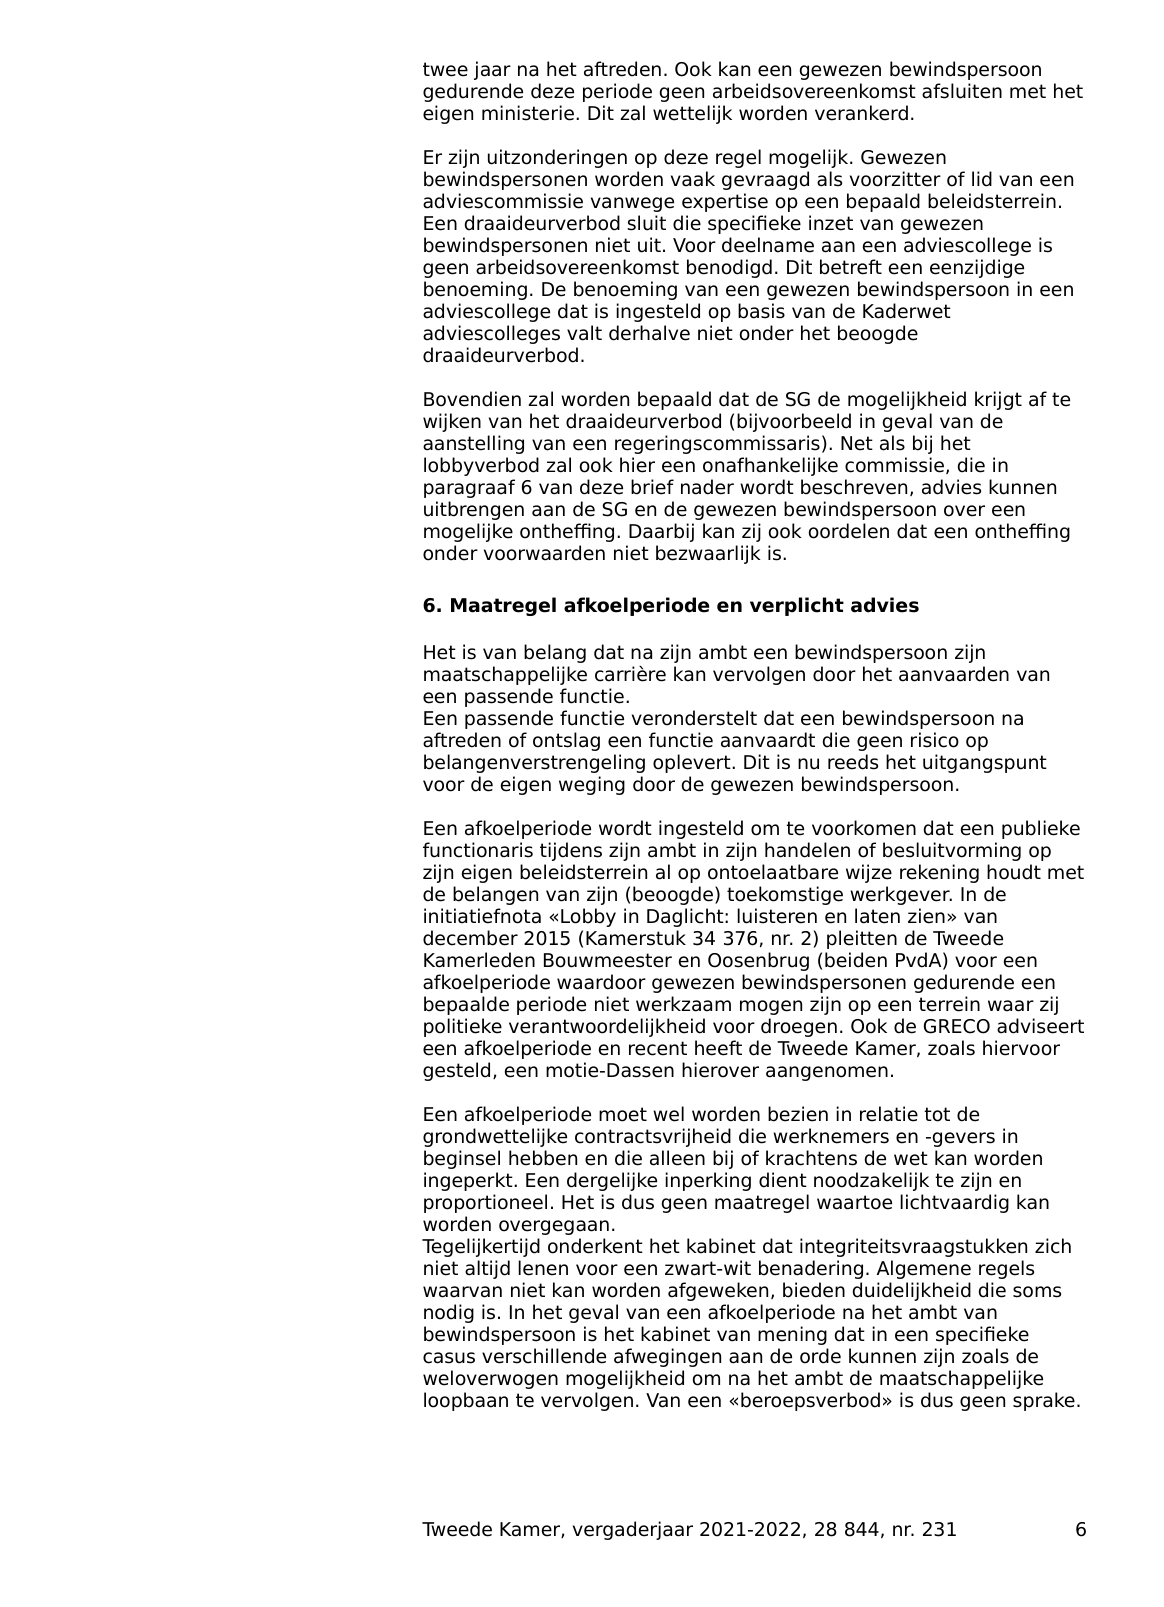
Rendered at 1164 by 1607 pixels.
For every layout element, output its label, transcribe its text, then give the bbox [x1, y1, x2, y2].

text Een afkoelperiode wordt ingesteld om te voorkomen dat een publieke functionaris tijdens zijn ambt in zijn handelen of besluitvorming op zijn eigen beleidsterrein al op ontoelaatbare wijze rekening houdt met de belangen van zijn (beoogde) toekomstige werkgever. In de initiatiefnota «Lobby in Daglicht: luisteren en laten zien» van december 2015 (Kamerstuk 34 376, nr. 2) pleitten de Tweede Kamerleden Bouwmeester en Oosenbrug (beiden PvdA) voor een afkoelperiode waardoor gewezen bewindspersonen gedurende een bepaalde periode niet werkzaam mogen zijn op een terrein waar zij politieke verantwoordelijkheid voor droegen. Ook de GRECO adviseert een afkoelperiode en recent heeft de Tweede Kamer, zoals hiervoor gesteld, een motie-Dassen hierover aangenomen. [422, 818, 1087, 1082]
text twee jaar na het aftreden. Ook kan een gewezen bewindspersoon gedurende deze periode geen arbeidsovereenkomst afsluiten met het eigen ministerie. Dit zal wettelijk worden verankerd. [422, 59, 1087, 125]
subtitle 6. Maatregel afkoelperiode en verplicht advies [422, 595, 1087, 617]
text Het is van belang dat na zijn ambt een bewindspersoon zijn maatschappelijke carrière kan vervolgen door het aanvaarden van een passende functie. [422, 642, 1087, 708]
text Er zijn uitzonderingen op deze regel mogelijk. Gewezen bewindspersonen worden vaak gevraagd als voorzitter of lid van een adviescommissie vanwege expertise op een bepaald beleidsterrein. Een draaideurverbod sluit die specifieke inzet van gewezen bewindspersonen niet uit. Voor deelname aan een adviescollege is geen arbeidsovereenkomst benodigd. Dit betreft een eenzijdige benoeming. De benoeming van een gewezen bewindspersoon in een adviescollege dat is ingesteld op basis van de Kaderwet adviescolleges valt derhalve niet onder het beoogde draaideurverbod. [422, 147, 1087, 367]
text Tegelijkertijd onderkent het kabinet dat integriteitsvraagstukken zich niet altijd lenen voor een zwart-wit benadering. Algemene regels waarvan niet kan worden afgeweken, bieden duidelijkheid die soms nodig is. In het geval van een afkoelperiode na het ambt van bewindspersoon is het kabinet van mening dat in een specifieke casus verschillende afwegingen aan de orde kunnen zijn zoals de weloverwogen mogelijkheid om na het ambt de maatschappelijke loopbaan te vervolgen. Van een «beroepsverbod» is dus geen sprake. [422, 1236, 1087, 1412]
text Een passende functie veronderstelt dat een bewindspersoon na aftreden of ontslag een functie aanvaardt die geen risico op belangenverstrengeling oplevert. Dit is nu reeds het uitgangspunt voor de eigen weging door de gewezen bewindspersoon. [422, 708, 1087, 796]
text Bovendien zal worden bepaald dat de SG de mogelijkheid krijgt af te wijken van het draaideurverbod (bijvoorbeeld in geval van de aanstelling van een regeringscommissaris). Net als bij het lobbyverbod zal ook hier een onafhankelijke commissie, die in paragraaf 6 van deze brief nader wordt beschreven, advies kunnen uitbrengen aan de SG en de gewezen bewindspersoon over een mogelijke ontheffing. Daarbij kan zij ook oordelen dat een ontheffing onder voorwaarden niet bezwaarlijk is. [422, 389, 1087, 565]
text Een afkoelperiode moet wel worden bezien in relatie tot de grondwettelijke contractsvrijheid die werknemers en -gevers in beginsel hebben en die alleen bij of krachtens de wet kan worden ingeperkt. Een dergelijke inperking dient noodzakelijk te zijn en proportioneel. Het is dus geen maatregel waartoe lichtvaardig kan worden overgegaan. [422, 1104, 1087, 1236]
